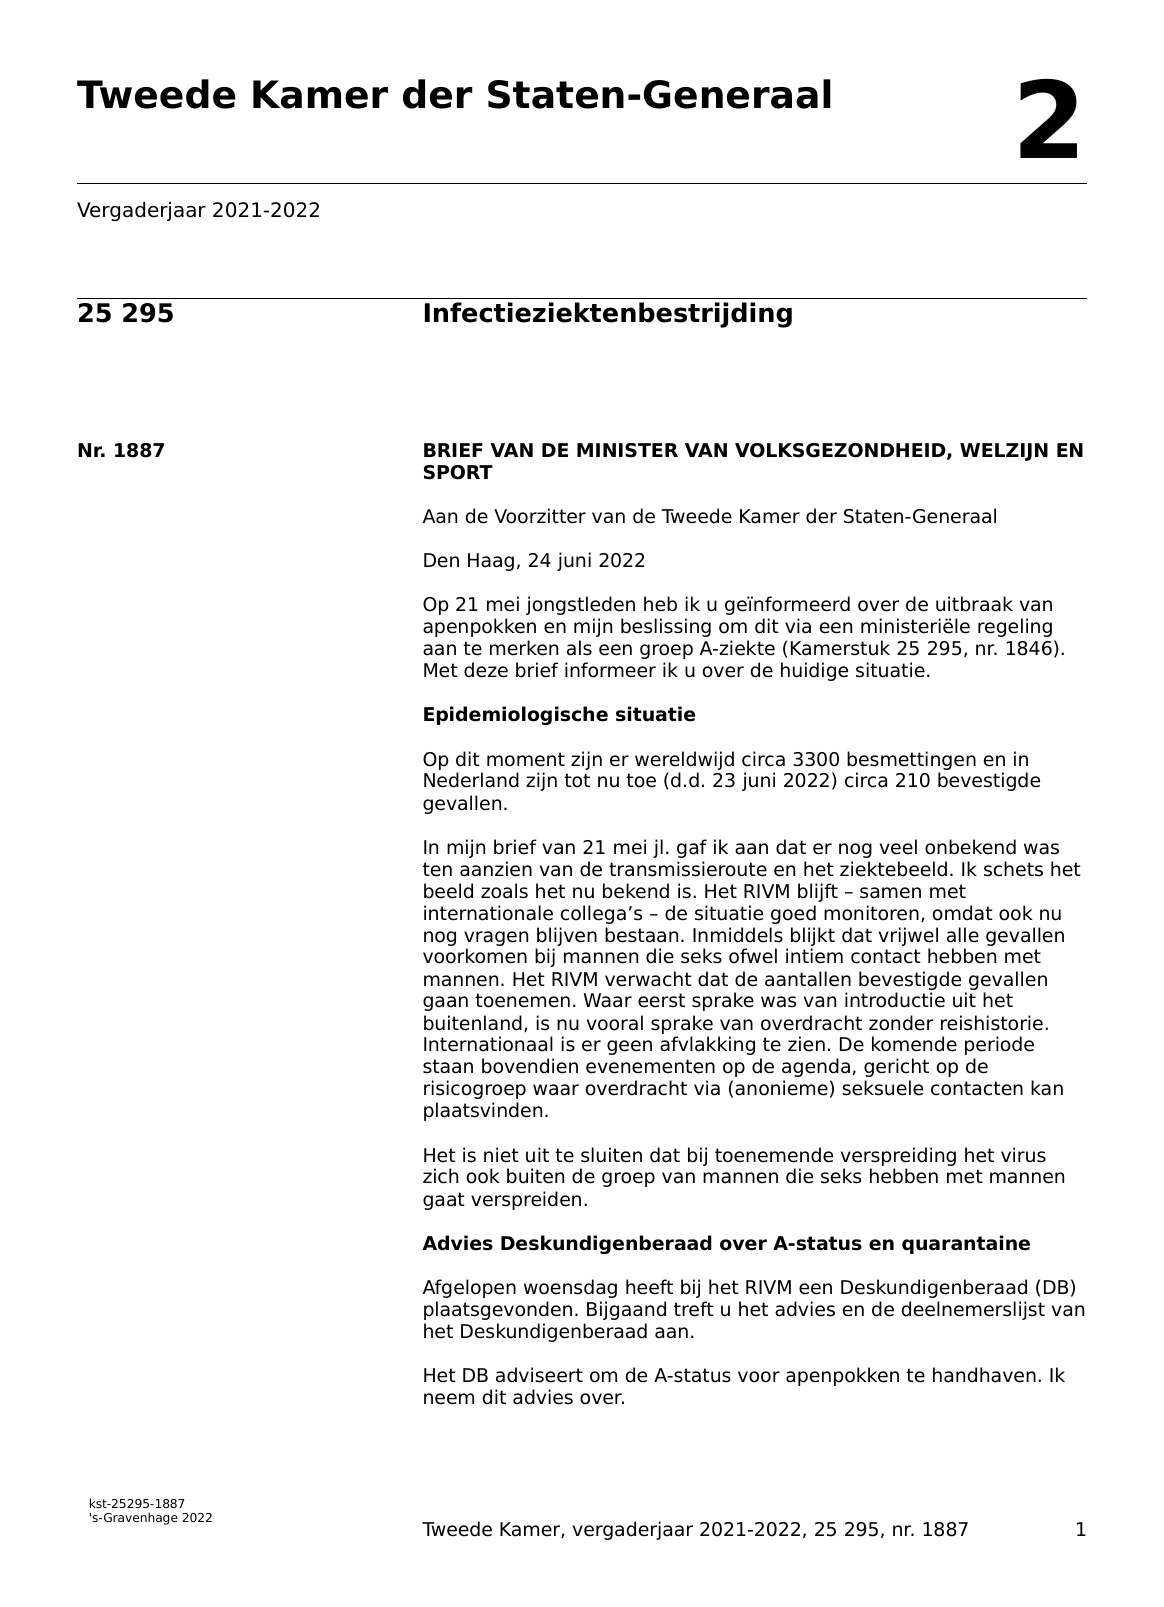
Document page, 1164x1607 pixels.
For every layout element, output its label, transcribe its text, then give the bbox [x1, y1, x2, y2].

text 's-Gravenhage 2022 [88, 1511, 323, 1525]
text Op dit moment zijn er wereldwijd circa 3300 besmettingen en in Nederland zijn tot nu toe (d.d. 23 juni 2022) circa 210 bevestigde gevallen. [422, 748, 1087, 814]
table_header 2 [886, 59, 1087, 183]
text Het DB adviseert om de A-status voor apenpokken te handhaven. Ik neem dit advies over. [422, 1365, 1087, 1409]
table_cell Vergaderjaar 2021-2022 [77, 184, 1087, 298]
text Op 21 mei jongstleden heb ik u geïnformeerd over de uitbraak van apenpokken en mijn beslissing om dit via een ministeriële regeling aan te merken als een groep A-ziekte (Kamerstuk 25 295, nr. 1846). Met deze brief informeer ik u over de huidige situatie. [422, 594, 1087, 682]
subtitle 25 295 Infectieziektenbestrijding [77, 299, 1087, 329]
text Aan de Voorzitter van de Tweede Kamer der Staten-Generaal [422, 506, 1087, 528]
text Afgelopen woensdag heeft bij het RIVM een Deskundigenberaad (DB) plaatsgevonden. Bijgaand treft u het advies en de deelnemerslijst van het Deskundigenberaad aan. [422, 1277, 1087, 1343]
text Het is niet uit te sluiten dat bij toenemende verspreiding het virus zich ook buiten de groep van mannen die seks hebben met mannen gaat verspreiden. [422, 1144, 1087, 1210]
subtitle Epidemiologische situatie [422, 704, 1087, 726]
text In mijn brief van 21 mei jl. gaf ik aan dat er nog veel onbekend was ten aanzien van de transmissieroute en het ziektebeeld. Ik schets het beeld zoals het nu bekend is. Het RIVM blijft – samen met internationale collega’s – de situatie goed monitoren, omdat ook nu nog vragen blijven bestaan. Inmiddels blijkt dat vrijwel alle gevallen voorkomen bij mannen die seks ofwel intiem contact hebben met mannen. Het RIVM verwacht dat de aantallen bevestigde gevallen gaan toenemen. Waar eerst sprake was van introductie uit het buitenland, is nu vooral sprake van overdracht zonder reishistorie. Internationaal is er geen afvlakking te zien. De komende periode staan bovendien evenementen op de agenda, gericht op de risicogroep waar overdracht via (anonieme) seksuele contacten kan plaatsvinden. [422, 837, 1087, 1122]
table_header Tweede Kamer der Staten-Generaal [77, 59, 886, 183]
subtitle Advies Deskundigenberaad over A-status en quarantaine [422, 1233, 1087, 1254]
text Den Haag, 24 juni 2022 [422, 550, 1087, 572]
subtitle Nr. 1887 BRIEF VAN DE MINISTER VAN VOLKSGEZONDHEID, WELZIJN EN SPORT [77, 440, 1087, 484]
text kst-25295-1887 [88, 1497, 323, 1511]
